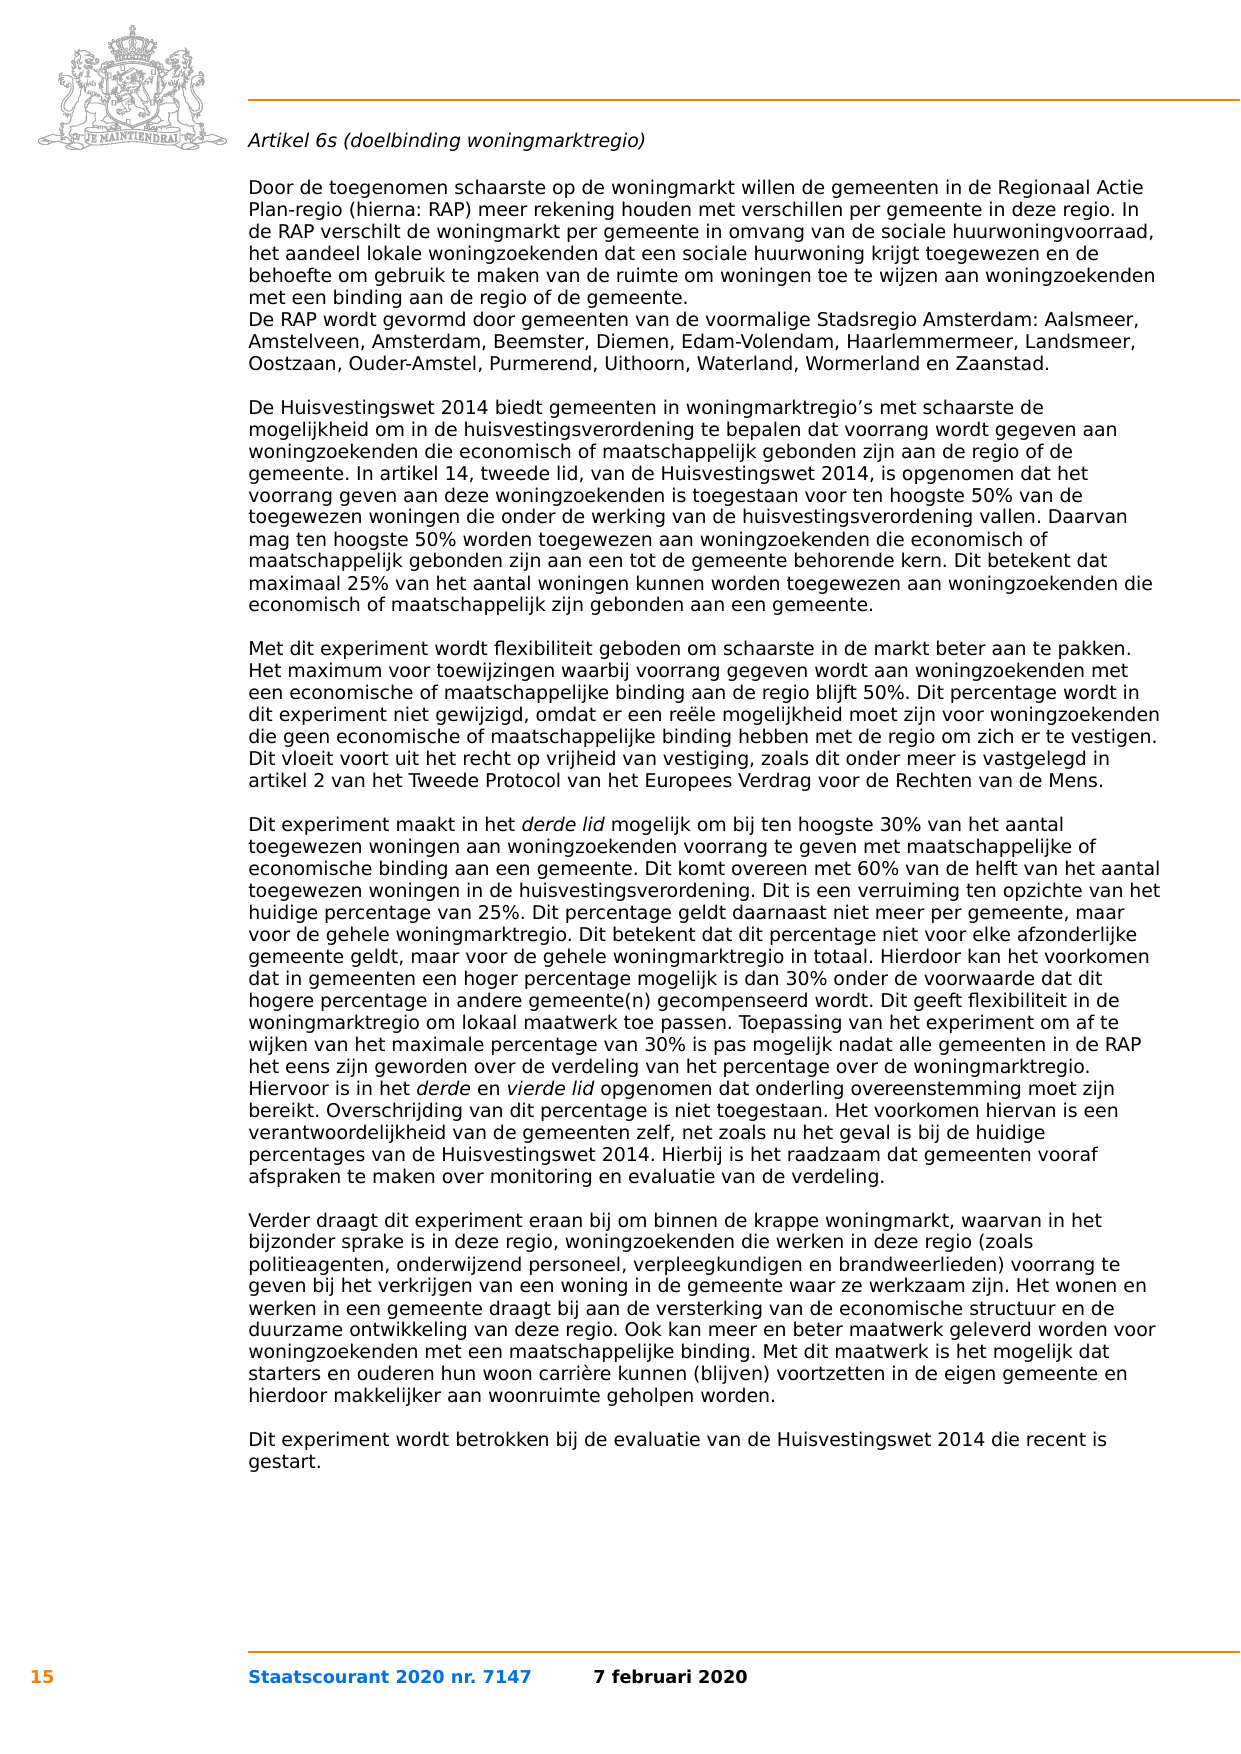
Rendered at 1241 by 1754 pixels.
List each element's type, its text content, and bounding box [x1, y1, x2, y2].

text Dit experiment maakt in het derde lid mogelijk om bij ten hoogste 30% van het aantal toegewezen woningen aan woningzoekenden voorrang te geven met maatschappelijke of economische binding aan een gemeente. Dit komt overeen met 60% van de helft van het aantal toegewezen woningen in de huisvestingsverordening. Dit is een verruiming ten opzichte van het huidige percentage van 25%. Dit percentage geldt daarnaast niet meer per gemeente, maar voor de gehele woningmarktregio. Dit betekent dat dit percentage niet voor elke afzonderlijke gemeente geldt, maar voor de gehele woningmarktregio in totaal. Hierdoor kan het voorkomen dat in gemeenten een hoger percentage mogelijk is dan 30% onder de voorwaarde dat dit hogere percentage in andere gemeente(n) gecompenseerd wordt. Dit geeft flexibiliteit in de woningmarktregio om lokaal maatwerk toe passen. Toepassing van het experiment om af te wijken van het maximale percentage van 30% is pas mogelijk nadat alle gemeenten in de RAP het eens zijn geworden over de verdeling van het percentage over de woningmarktregio. Hiervoor is in het derde en vierde lid opgenomen dat onderling overeenstemming moet zijn bereikt. Overschrijding van dit percentage is niet toegestaan. Het voorkomen hiervan is een verantwoordelijkheid van de gemeenten zelf, net zoals nu het geval is bij de huidige percentages van de Huisvestingswet 2014. Hierbij is het raadzaam dat gemeenten vooraf afspraken te maken over monitoring en evaluatie van de verdeling. [248, 814, 1163, 1188]
text De RAP wordt gevormd door gemeenten van de voormalige Stadsregio Amsterdam: Aalsmeer, Amstelveen, Amsterdam, Beemster, Diemen, Edam-Volendam, Haarlemmermeer, Landsmeer, Oostzaan, Ouder-Amstel, Purmerend, Uithoorn, Waterland, Wormerland en Zaanstad. [248, 309, 1163, 375]
text Met dit experiment wordt flexibiliteit geboden om schaarste in de markt beter aan te pakken. Het maximum voor toewijzingen waarbij voorrang gegeven wordt aan woningzoekenden met een economische of maatschappelijke binding aan de regio blijft 50%. Dit percentage wordt in dit experiment niet gewijzigd, omdat er een reële mogelijkheid moet zijn voor woningzoekenden die geen economische of maatschappelijke binding hebben met de regio om zich er te vestigen. Dit vloeit voort uit het recht op vrijheid van vestiging, zoals dit onder meer is vastgelegd in artikel 2 van het Tweede Protocol van het Europees Verdrag voor de Rechten van de Mens. [248, 638, 1163, 792]
text Dit experiment wordt betrokken bij de evaluatie van de Huisvestingswet 2014 die recent is gestart. [248, 1429, 1163, 1473]
subtitle Artikel 6s (doelbinding woningmarktregio) [248, 130, 1163, 152]
text Door de toegenomen schaarste op de woningmarkt willen de gemeenten in de Regionaal Actie Plan-regio (hierna: RAP) meer rekening houden met verschillen per gemeente in deze regio. In de RAP verschilt de woningmarkt per gemeente in omvang van de sociale huurwoningvoorraad, het aandeel lokale woningzoekenden dat een sociale huurwoning krijgt toegewezen en de behoefte om gebruik te maken van de ruimte om woningen toe te wijzen aan woningzoekenden met een binding aan de regio of de gemeente. [248, 177, 1163, 309]
text De Huisvestingswet 2014 biedt gemeenten in woningmarktregio’s met schaarste de mogelijkheid om in de huisvestingsverordening te bepalen dat voorrang wordt gegeven aan woningzoekenden die economisch of maatschappelijk gebonden zijn aan de regio of de gemeente. In artikel 14, tweede lid, van de Huisvestingswet 2014, is opgenomen dat het voorrang geven aan deze woningzoekenden is toegestaan voor ten hoogste 50% van de toegewezen woningen die onder de werking van de huisvestingsverordening vallen. Daarvan mag ten hoogste 50% worden toegewezen aan woningzoekenden die economisch of maatschappelijk gebonden zijn aan een tot de gemeente behorende kern. Dit betekent dat maximaal 25% van het aantal woningen kunnen worden toegewezen aan woningzoekenden die economisch of maatschappelijk zijn gebonden aan een gemeente. [248, 397, 1163, 616]
picture [38, 25, 227, 150]
text Verder draagt dit experiment eraan bij om binnen de krappe woningmarkt, waarvan in het bijzonder sprake is in deze regio, woningzoekenden die werken in deze regio (zoals politieagenten, onderwijzend personeel, verpleegkundigen en brandweerlieden) voorrang te geven bij het verkrijgen van een woning in de gemeente waar ze werkzaam zijn. Het wonen en werken in een gemeente draagt bij aan de versterking van de economische structuur en de duurzame ontwikkeling van deze regio. Ook kan meer en beter maatwerk geleverd worden voor woningzoekenden met een maatschappelijke binding. Met dit maatwerk is het mogelijk dat starters en ouderen hun woon carrière kunnen (blijven) voortzetten in de eigen gemeente en hierdoor makkelijker aan woonruimte geholpen worden. [248, 1209, 1163, 1407]
